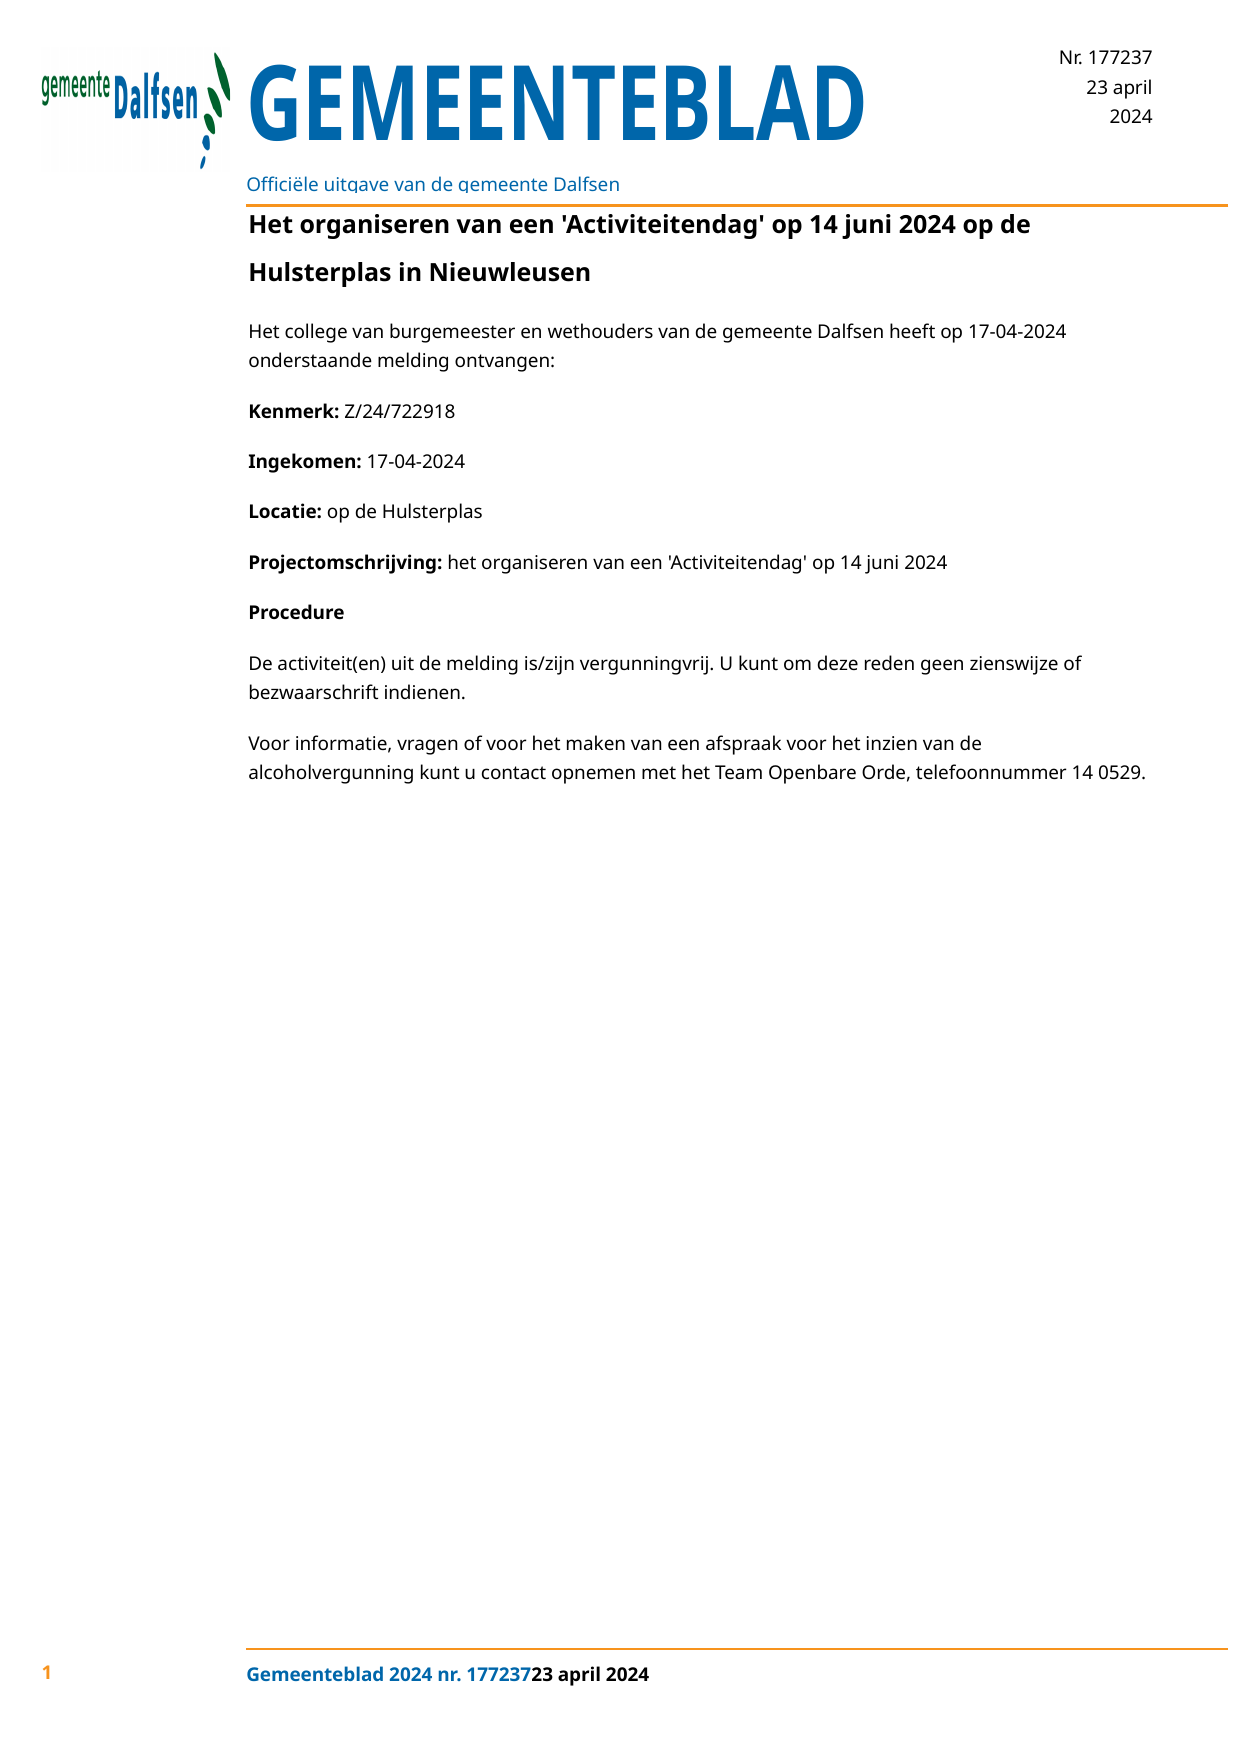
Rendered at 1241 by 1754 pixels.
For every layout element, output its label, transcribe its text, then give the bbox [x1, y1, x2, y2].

text Kenmerk: Z/24/722918 [248, 398, 1152, 424]
text Het organiseren van een 'Activiteitendag' op 14 juni 2024 op de Hulsterplas in Nieuwleusen [248, 207, 1152, 288]
text De activiteit(en) uit de melding is/zijn vergunningvrij. U kunt om deze reden geen zienswijze of bezwaarschrift indienen. [248, 650, 1152, 705]
text Procedure [248, 599, 1152, 625]
text Ingekomen: 17-04-2024 [248, 448, 1152, 474]
text Projectomschrijving: het organiseren van een 'Activiteitendag' op 14 juni 2024 [248, 549, 1152, 575]
text Het college van burgemeester en wethouders van de gemeente Dalfsen heeft op 17-04-2024 onderstaande melding ontvangen: [248, 318, 1152, 373]
picture [41, 47, 231, 172]
text Voor informatie, vragen of voor het maken van een afspraak voor het inzien van de alcoholvergunning kunt u contact opnemen met het Team Openbare Orde, telefoonnummer 14 0529. [248, 730, 1152, 785]
text Locatie: op de Hulsterplas [248, 499, 1152, 524]
